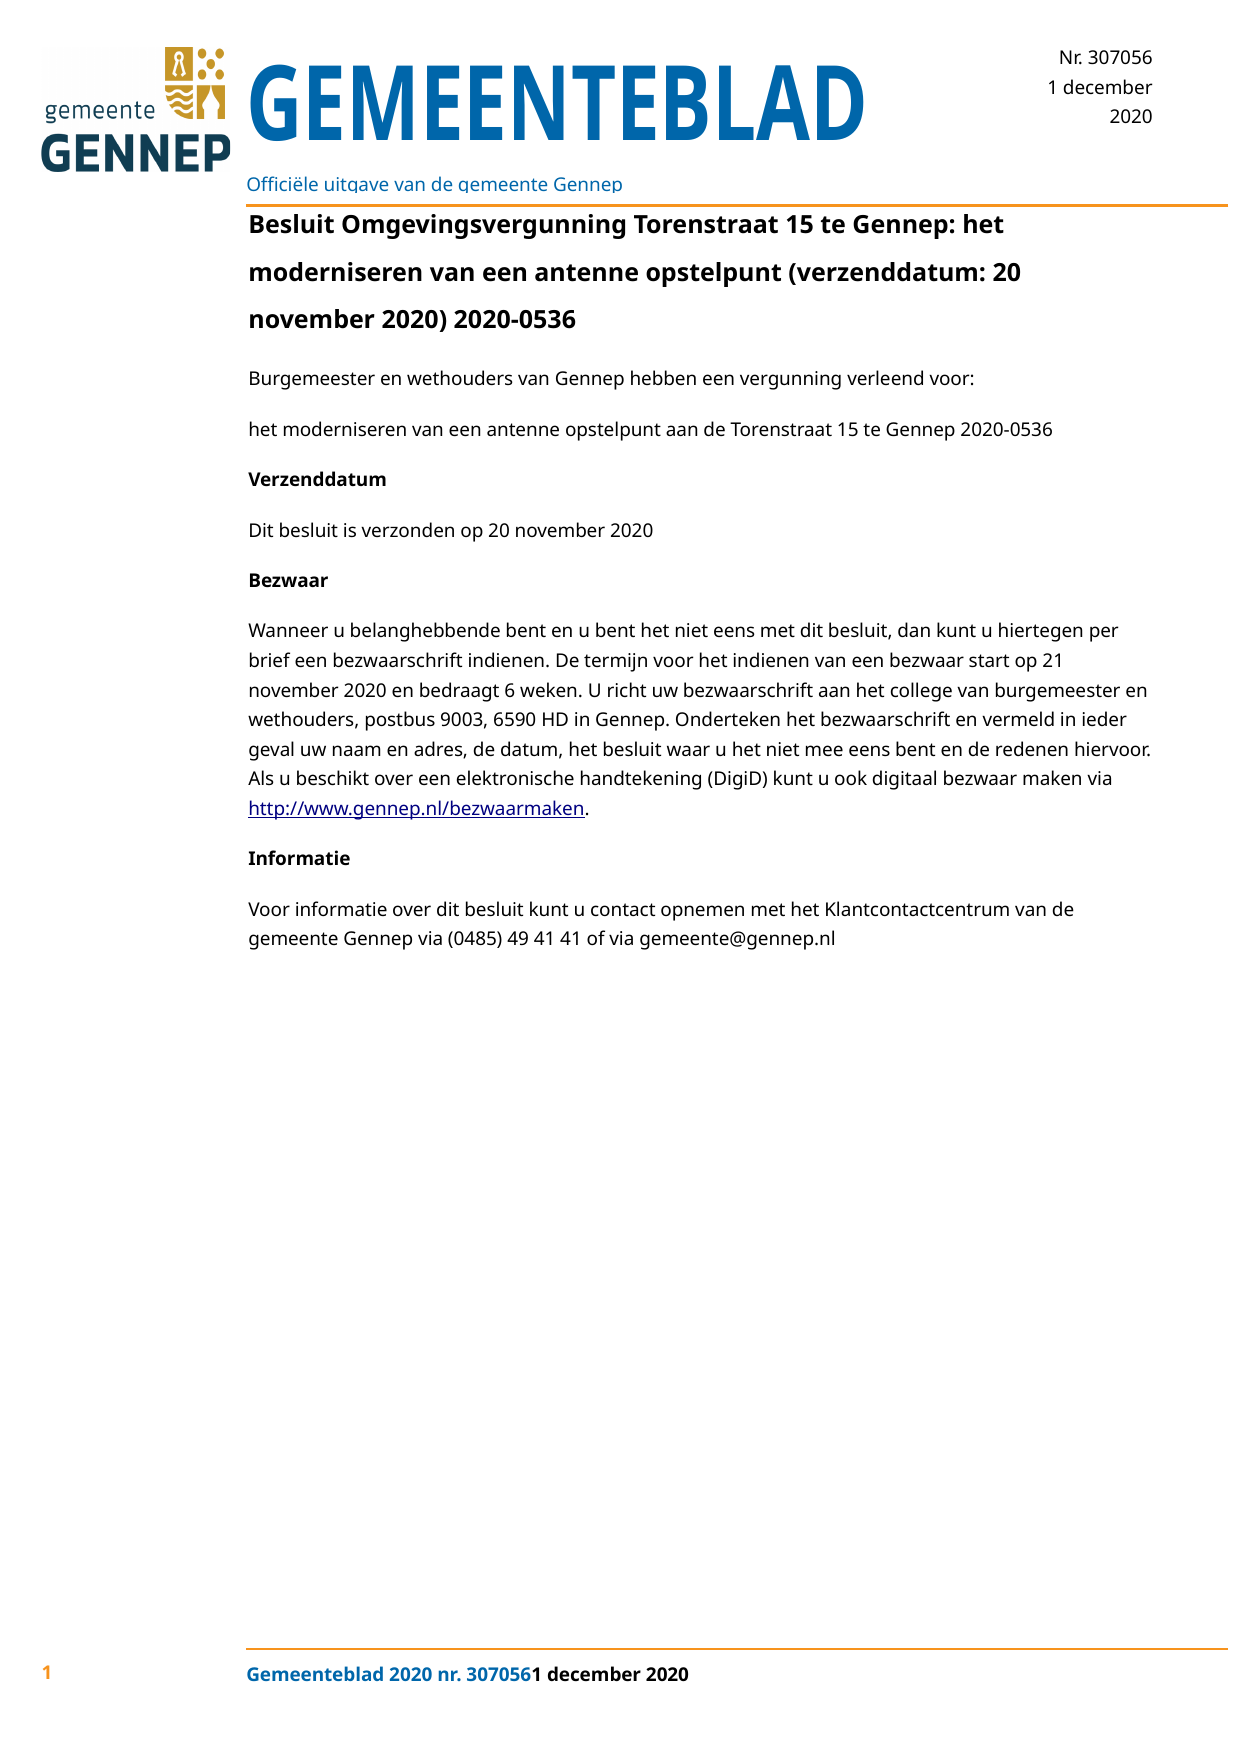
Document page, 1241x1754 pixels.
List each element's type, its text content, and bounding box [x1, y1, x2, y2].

text Bezwaar [248, 567, 1152, 593]
text Informatie [248, 846, 1152, 871]
text Voor informatie over dit besluit kunt u contact opnemen met het Klantcontactcentrum van de gemeente Gennep via (0485) 49 41 41 of via gemeente@gennep.nl [248, 896, 1152, 951]
picture [41, 47, 231, 172]
text Burgemeester en wethouders van Gennep hebben een vergunning verleend voor: [248, 366, 1152, 391]
text Besluit Omgevingsvergunning Torenstraat 15 te Gennep: het moderniseren van een antenne opstelpunt (verzenddatum: 20 november 2020) 2020-0536 [248, 207, 1152, 336]
text het moderniseren van een antenne opstelpunt aan de Torenstraat 15 te Gennep 2020-0536 [248, 416, 1152, 442]
text Wanneer u belanghebbende bent en u bent het niet eens met dit besluit, dan kunt u hiertegen per brief een bezwaarschrift indienen. De termijn voor het indienen van een bezwaar start op 21 november 2020 en bedraagt 6 weken. U richt uw bezwaarschrift aan het college van burgemeester en wethouders, postbus 9003, 6590 HD in Gennep. Onderteken het bezwaarschrift en vermeld in ieder geval uw naam en adres, de datum, het besluit waar u het niet mee eens bent en de redenen hiervoor. Als u beschikt over een elektronische handtekening (DigiD) kunt u ook digitaal bezwaar maken via http://www.gennep.nl/bezwaarmaken. [248, 618, 1152, 821]
text Dit besluit is verzonden op 20 november 2020 [248, 517, 1152, 542]
text Verzenddatum [248, 466, 1152, 492]
